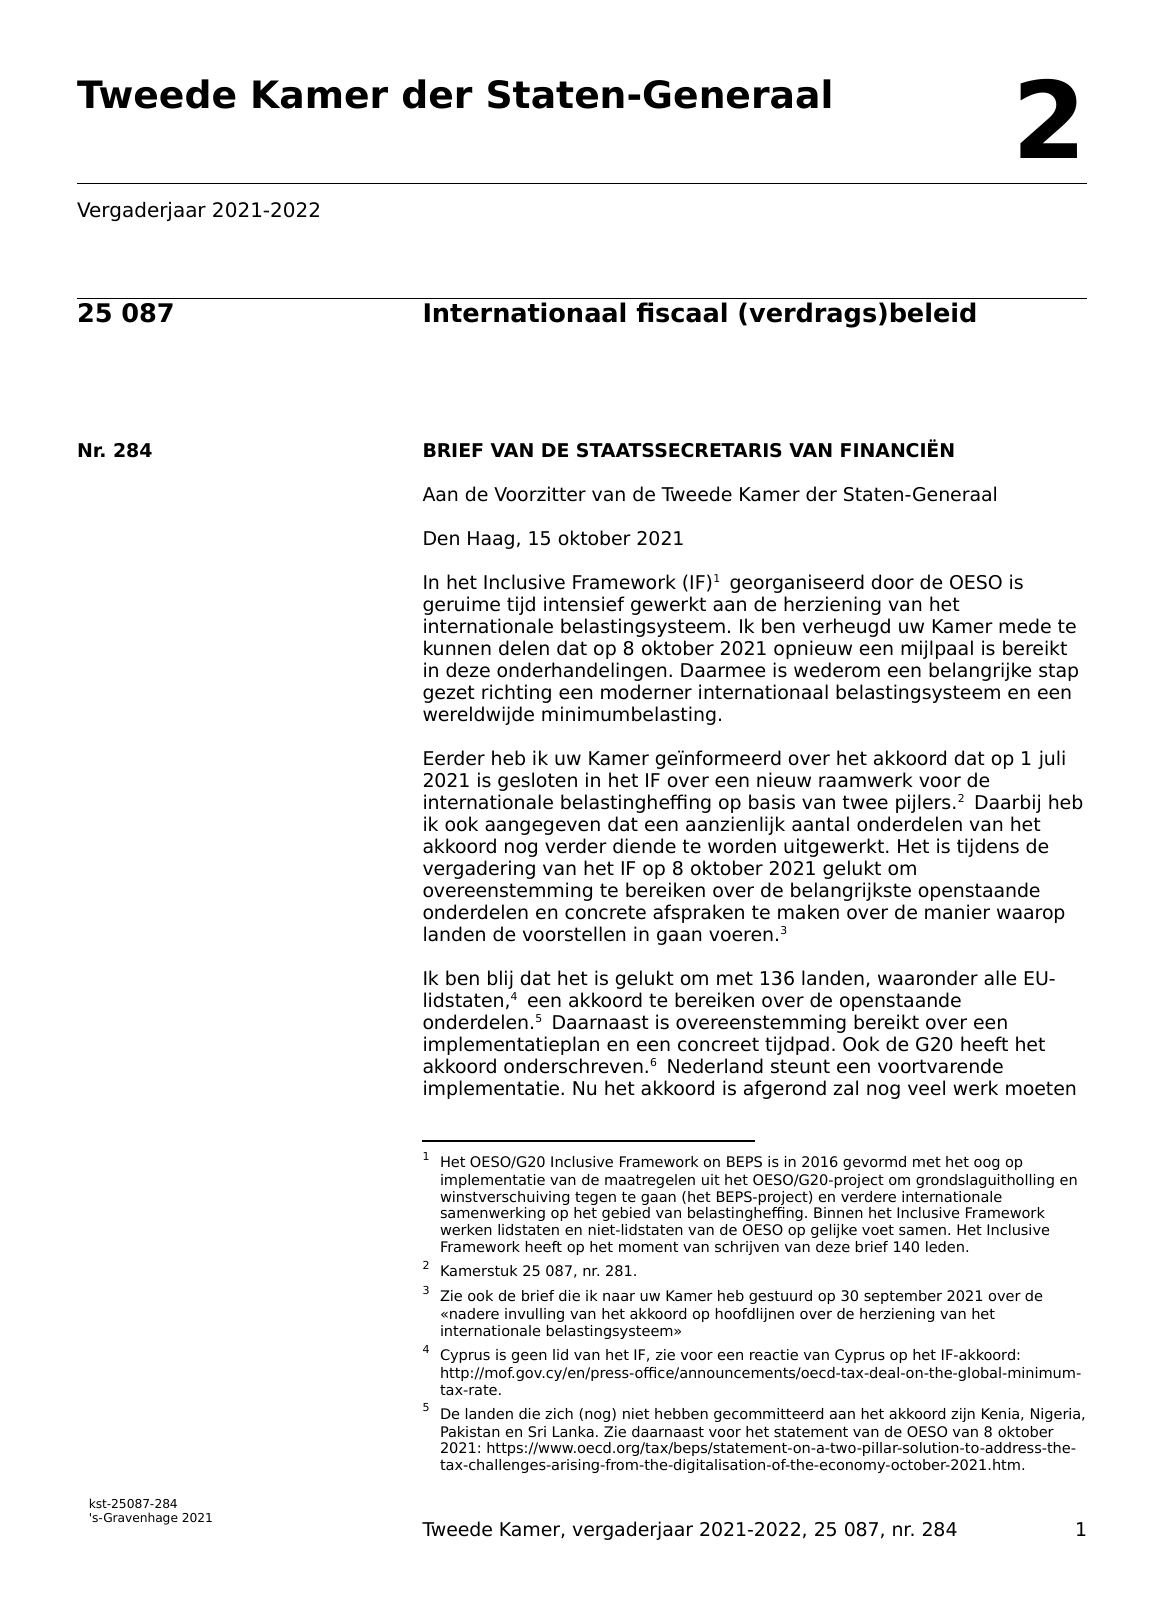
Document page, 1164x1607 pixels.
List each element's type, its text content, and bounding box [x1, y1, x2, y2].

text In het Inclusive Framework (IF) georganiseerd door de OESO is geruime tijd intensief gewerkt aan de herziening van het internationale belastingsysteem. Ik ben verheugd uw Kamer mede te kunnen delen dat op 8 oktober 2021 opnieuw een mijlpaal is bereikt in deze onderhandelingen. Daarmee is wederom een belangrijke stap gezet richting een moderner internationaal belastingsysteem en een wereldwijde minimumbelasting. [422, 572, 1087, 726]
subtitle Nr. 284 BRIEF VAN DE STAATSSECRETARIS VAN FINANCIËN [77, 440, 1087, 462]
text Kamerstuk 25 087, nr. 281. [422, 1259, 1087, 1281]
text De landen die zich (nog) niet hebben gecommitteerd aan het akkoord zijn Kenia, Nigeria, Pakistan en Sri Lanka. Zie daarnaast voor het statement van de OESO van 8 oktober 2021: https://www.oecd.org/tax/beps/statement-on-a-two-pillar-solution-to-address-the-tax-challenges-arising-from-the-digitalisation-of-the-economy-october-2021.htm. [422, 1402, 1087, 1474]
subtitle 25 087 Internationaal fiscaal (verdrags)beleid [77, 299, 1087, 329]
table_cell Vergaderjaar 2021-2022 [77, 184, 1087, 298]
text Het OESO/G20 Inclusive Framework on BEPS is in 2016 gevormd met het oog op implementatie van de maatregelen uit het OESO/G20-project om grondslaguitholling en winstverschuiving tegen te gaan (het BEPS-project) en verdere internationale samenwerking op het gebied van belastingheffing. Binnen het Inclusive Framework werken lidstaten en niet-lidstaten van de OESO op gelijke voet samen. Het Inclusive Framework heeft op het moment van schrijven van deze brief 140 leden. [422, 1150, 1087, 1256]
table_header 2 [886, 59, 1087, 183]
text Cyprus is geen lid van het IF, zie voor een reactie van Cyprus op het IF-akkoord: http://mof.gov.cy/en/press-office/announcements/oecd-tax-deal-on-the-global-minimum-tax-rate. [422, 1343, 1087, 1399]
text 's-Gravenhage 2021 [88, 1511, 323, 1525]
text Den Haag, 15 oktober 2021 [422, 528, 1087, 550]
text Aan de Voorzitter van de Tweede Kamer der Staten-Generaal [422, 484, 1087, 506]
text kst-25087-284 [88, 1497, 323, 1511]
table_header Tweede Kamer der Staten-Generaal [77, 59, 886, 183]
text Eerder heb ik uw Kamer geïnformeerd over het akkoord dat op 1 juli 2021 is gesloten in het IF over een nieuw raamwerk voor de internationale belastingheffing op basis van twee pijlers. Daarbij heb ik ook aangegeven dat een aanzienlijk aantal onderdelen van het akkoord nog verder diende te worden uitgewerkt. Het is tijdens de vergadering van het IF op 8 oktober 2021 gelukt om overeenstemming te bereiken over de belangrijkste openstaande onderdelen en concrete afspraken te maken over de manier waarop landen de voorstellen in gaan voeren. [422, 748, 1087, 946]
text Zie ook de brief die ik naar uw Kamer heb gestuurd op 30 september 2021 over de «nadere invulling van het akkoord op hoofdlijnen over de herziening van het internationale belastingsysteem» [422, 1284, 1087, 1340]
text Ik ben blij dat het is gelukt om met 136 landen, waaronder alle EU-lidstaten, een akkoord te bereiken over de openstaande onderdelen. Daarnaast is overeenstemming bereikt over een implementatieplan en een concreet tijdpad. Ook de G20 heeft het akkoord onderschreven. Nederland steunt een voortvarende implementatie. Nu het akkoord is afgerond zal nog veel werk moeten [422, 968, 1087, 1100]
